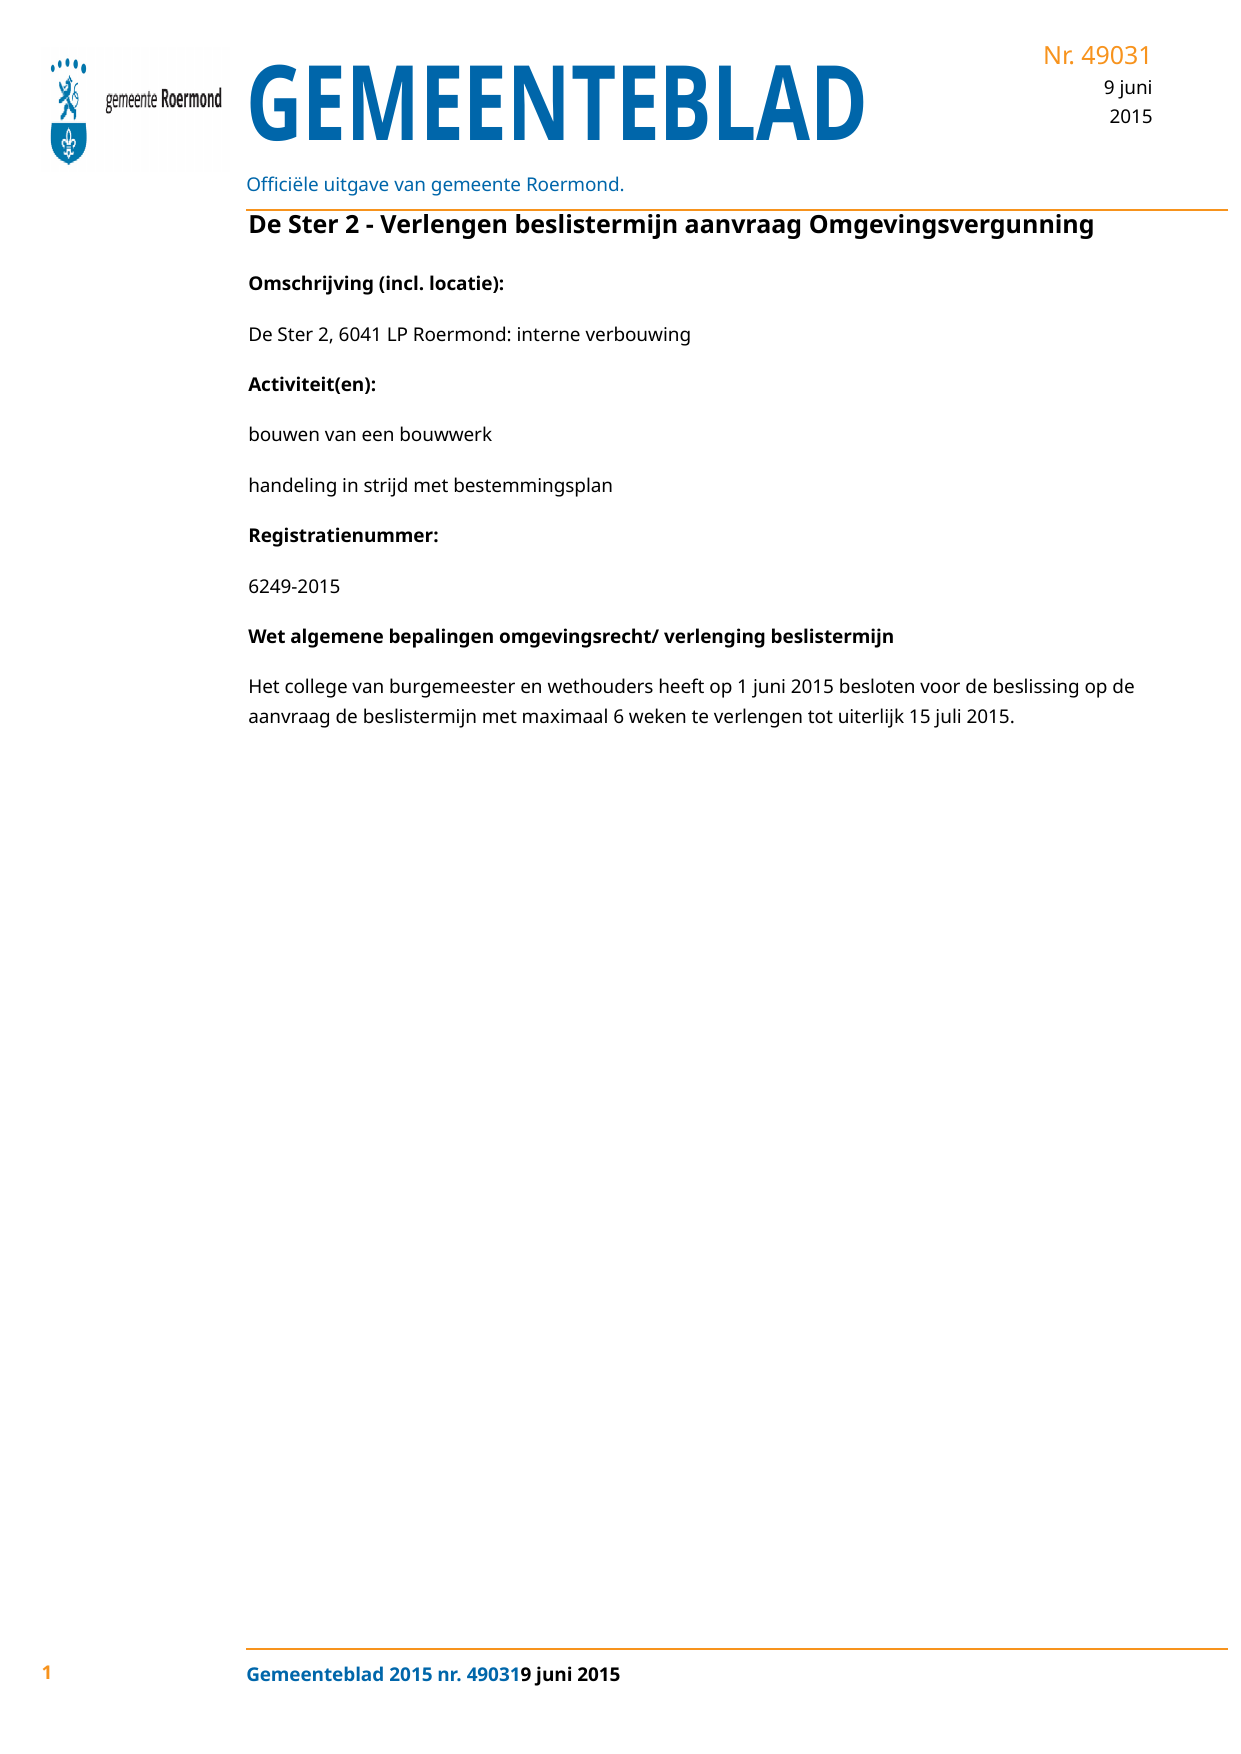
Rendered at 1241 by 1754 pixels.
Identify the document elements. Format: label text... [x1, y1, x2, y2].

picture [41, 47, 231, 172]
text Activiteit(en): [248, 371, 1152, 397]
text De Ster 2 - Verlengen beslistermijn aanvraag Omgevingsvergunning [248, 211, 1152, 241]
text handeling in strijd met bestemmingsplan [248, 472, 1152, 498]
text Wet algemene bepalingen omgevingsrecht/ verlenging beslistermijn [248, 623, 1152, 649]
text De Ster 2, 6041 LP Roermond: interne verbouwing [248, 321, 1152, 346]
text Registratienummer: [248, 522, 1152, 548]
text Omschrijving (incl. locatie): [248, 270, 1152, 296]
text bouwen van een bouwwerk [248, 422, 1152, 447]
text 6249-2015 [248, 573, 1152, 598]
text Het college van burgemeester en wethouders heeft op 1 juni 2015 besloten voor de beslissing op de aanvraag de beslistermijn met maximaal 6 weken te verlengen tot uiterlijk 15 juli 2015. [248, 674, 1152, 729]
